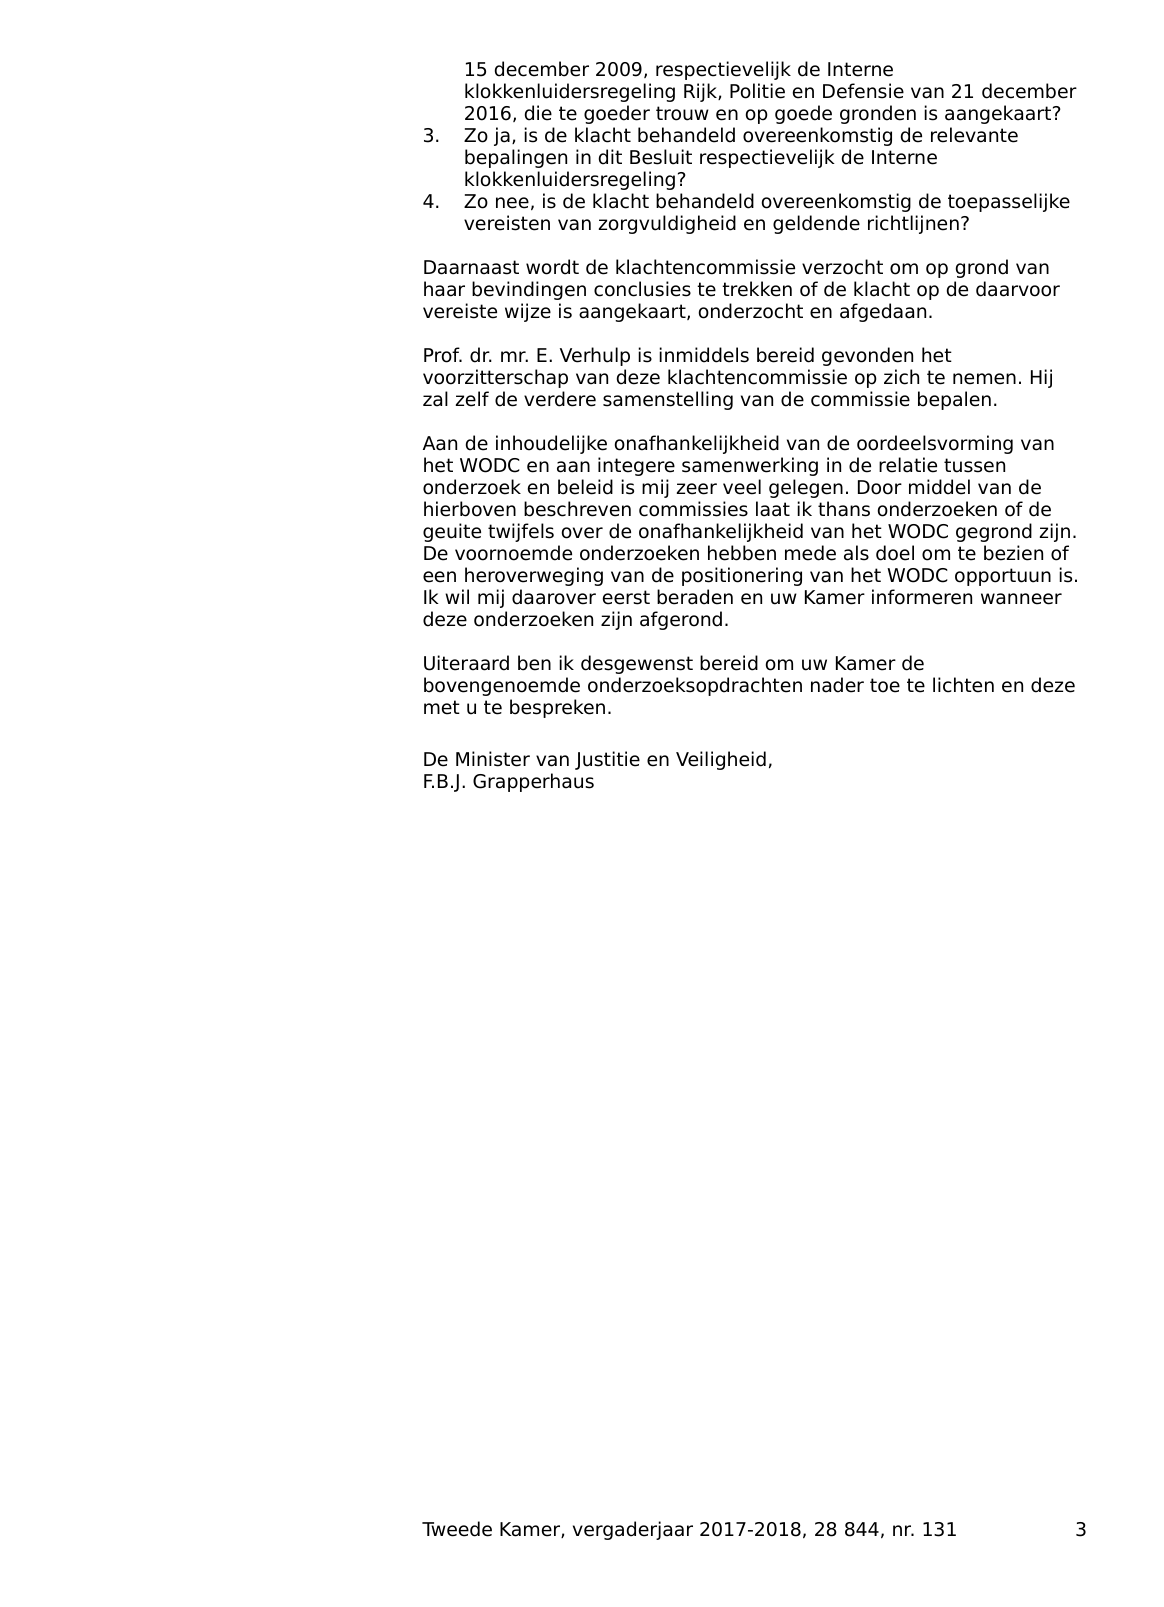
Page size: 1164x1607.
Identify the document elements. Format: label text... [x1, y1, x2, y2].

text Prof. dr. mr. E. Verhulp is inmiddels bereid gevonden het voorzitterschap van deze klachtencommissie op zich te nemen. Hij zal zelf de verdere samenstelling van de commissie bepalen. [422, 345, 1087, 411]
text Daarnaast wordt de klachtencommissie verzocht om op grond van haar bevindingen conclusies te trekken of de klacht op de daarvoor vereiste wijze is aangekaart, onderzocht en afgedaan. [422, 257, 1087, 323]
text Uiteraard ben ik desgewenst bereid om uw Kamer de bovengenoemde onderzoeksopdrachten nader toe te lichten en deze met u te bespreken. [422, 653, 1087, 719]
text 3. Zo ja, is de klacht behandeld overeenkomstig de relevante bepalingen in dit Besluit respectievelijk de Interne klokkenluidersregeling? [422, 125, 1087, 191]
text De Minister van Justitie en Veiligheid, F.B.J. Grapperhaus [422, 749, 1087, 793]
text 15 december 2009, respectievelijk de Interne klokkenluidersregeling Rijk, Politie en Defensie van 21 december 2016, die te goeder trouw en op goede gronden is aangekaart? [422, 59, 1087, 125]
text 4. Zo nee, is de klacht behandeld overeenkomstig de toepasselijke vereisten van zorgvuldigheid en geldende richtlijnen? [422, 191, 1087, 235]
text Aan de inhoudelijke onafhankelijkheid van de oordeelsvorming van het WODC en aan integere samenwerking in de relatie tussen onderzoek en beleid is mij zeer veel gelegen. Door middel van de hierboven beschreven commissies laat ik thans onderzoeken of de geuite twijfels over de onafhankelijkheid van het WODC gegrond zijn. De voornoemde onderzoeken hebben mede als doel om te bezien of een heroverweging van de positionering van het WODC opportuun is. Ik wil mij daarover eerst beraden en uw Kamer informeren wanneer deze onderzoeken zijn afgerond. [422, 433, 1087, 631]
